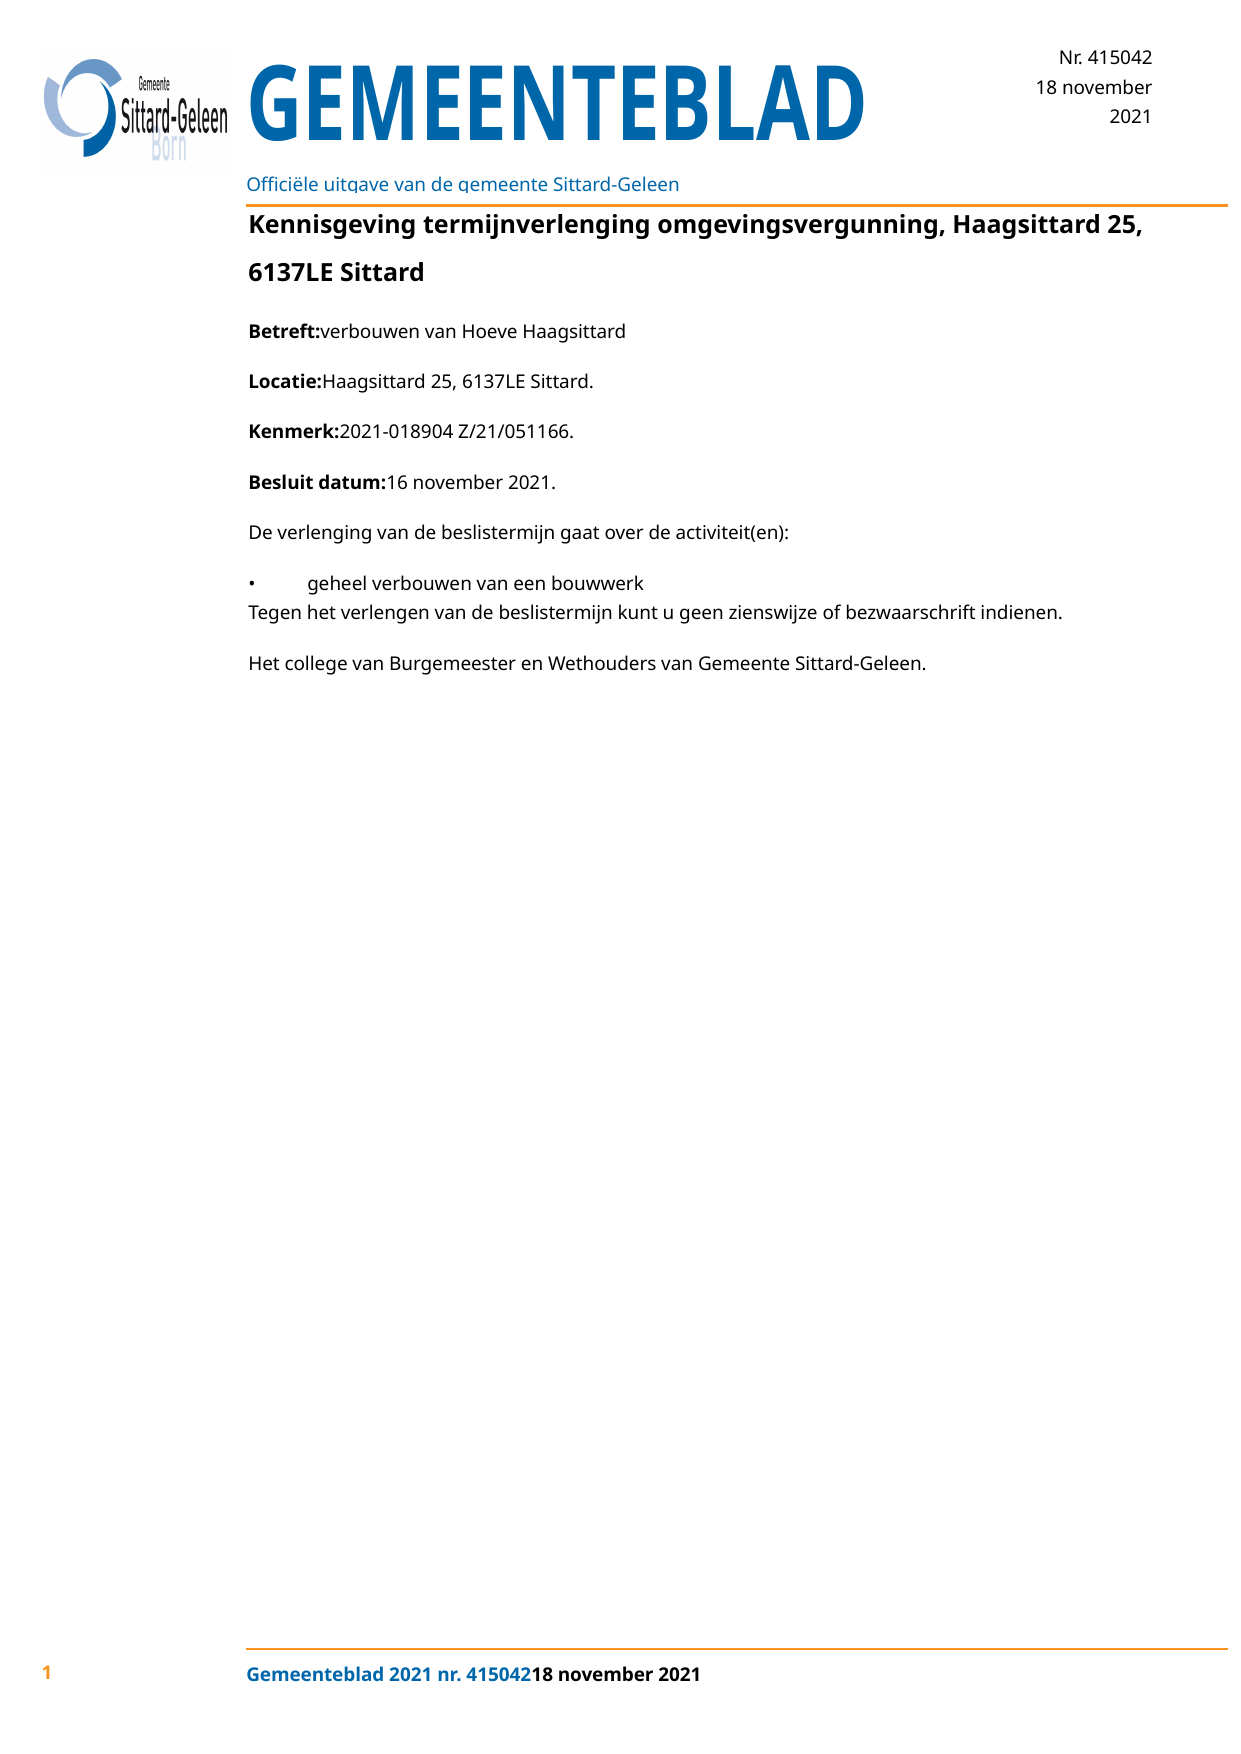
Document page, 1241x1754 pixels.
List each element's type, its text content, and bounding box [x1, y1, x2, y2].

text Betreft:verbouwen van Hoeve Haagsittard [248, 318, 1152, 344]
text De verlenging van de beslistermijn gaat over de activiteit(en): [248, 519, 1152, 545]
picture [41, 47, 231, 172]
text Tegen het verlengen van de beslistermijn kunt u geen zienswijze of bezwaarschrift indienen. [248, 599, 1152, 625]
text Locatie:Haagsittard 25, 6137LE Sittard. [248, 368, 1152, 394]
list geheel verbouwen van een bouwwerk [248, 570, 1152, 596]
text Het college van Burgemeester en Wethouders van Gemeente Sittard-Geleen. [248, 650, 1152, 676]
text Kennisgeving termijnverlenging omgevingsvergunning, Haagsittard 25, 6137LE Sittard [248, 207, 1152, 288]
text Kenmerk:2021-018904 Z/21/051166. [248, 419, 1152, 444]
text Besluit datum:16 november 2021. [248, 469, 1152, 495]
